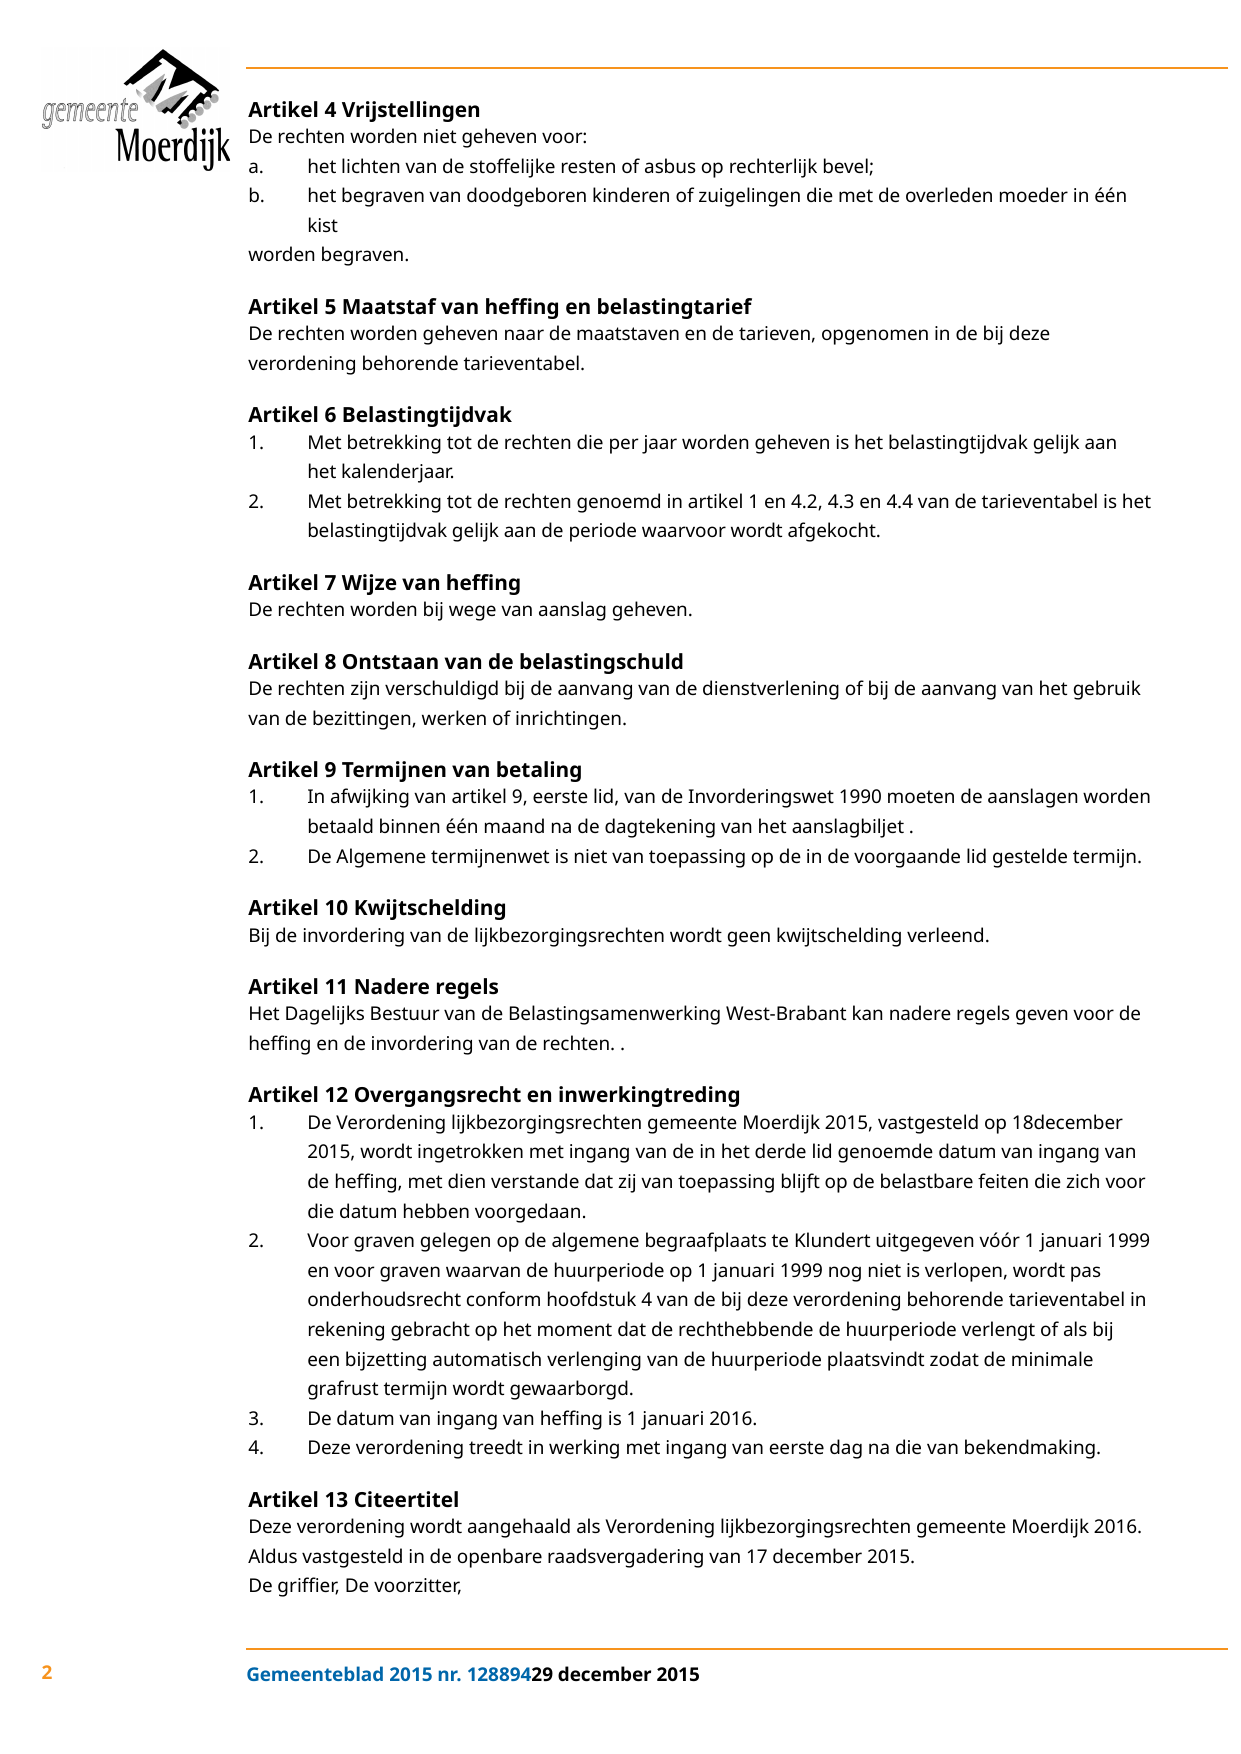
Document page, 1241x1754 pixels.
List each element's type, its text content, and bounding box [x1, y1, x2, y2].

text Bij de invordering van de lijkbezorgingsrechten wordt geen kwijtschelding verleend. [248, 922, 1152, 947]
text Artikel 10 Kwijtschelding [248, 893, 1152, 922]
text De rechten worden niet geheven voor: [248, 123, 1152, 149]
list het begraven van doodgeboren kinderen of zuigelingen die met de overleden moeder in één kist [248, 182, 1152, 238]
list Voor graven gelegen op de algemene begraafplaats te Klundert uitgegeven vóór 1 januari 1999 en voor graven waarvan de huurperiode op 1 januari 1999 nog niet is verlopen, wordt pas onderhoudsrecht conform hoofdstuk 4 van de bij deze verordening behorende tarieventabel in rekening gebracht op het moment dat de rechthebbende de huurperiode verlengt of als bij een bijzetting automatisch verlenging van de huurperiode plaatsvindt zodat de minimale grafrust termijn wordt gewaarborgd. [248, 1227, 1152, 1401]
list In afwijking van artikel 9, eerste lid, van de Invorderingswet 1990 moeten de aanslagen worden betaald binnen één maand na de dagtekening van het aanslagbiljet . [248, 784, 1152, 839]
text Aldus vastgesteld in de openbare raadsvergadering van 17 december 2015. [248, 1543, 1152, 1569]
text De rechten zijn verschuldigd bij de aanvang van de dienstverlening of bij de aanvang van het gebruik van de bezittingen, werken of inrichtingen. [248, 675, 1152, 731]
list De Verordening lijkbezorgingsrechten gemeente Moerdijk 2015, vastgesteld op 18december 2015, wordt ingetrokken met ingang van de in het derde lid genoemde datum van ingang van de heffing, met dien verstande dat zij van toepassing blijft op de belastbare feiten die zich voor die datum hebben voorgedaan. [248, 1109, 1152, 1223]
text De griffier, De voorzitter, [248, 1572, 1152, 1598]
text Artikel 7 Wijze van heffing [248, 568, 1152, 596]
text Artikel 13 Citeertitel [248, 1485, 1152, 1513]
list Met betrekking tot de rechten die per jaar worden geheven is het belastingtijdvak gelijk aan het kalenderjaar. [248, 429, 1152, 484]
text Artikel 4 Vrijstellingen [248, 95, 1152, 123]
text Het Dagelijks Bestuur van de Belastingsamenwerking West-Brabant kan nadere regels geven voor de heffing en de invordering van de rechten. . [248, 1001, 1152, 1056]
text Artikel 6 Belastingtijdvak [248, 400, 1152, 429]
text Artikel 5 Maatstaf van heffing en belastingtarief [248, 292, 1152, 320]
list Deze verordening treedt in werking met ingang van eerste dag na die van bekendmaking. [248, 1434, 1152, 1460]
list Met betrekking tot de rechten genoemd in artikel 1 en 4.2, 4.3 en 4.4 van de tarieventabel is het belastingtijdvak gelijk aan de periode waarvoor wordt afgekocht. [248, 488, 1152, 543]
text Deze verordening wordt aangehaald als Verordening lijkbezorgingsrechten gemeente Moerdijk 2016. [248, 1513, 1152, 1539]
list De datum van ingang van heffing is 1 januari 2016. [248, 1405, 1152, 1431]
list De Algemene termijnenwet is niet van toepassing op de in de voorgaande lid gestelde termijn. [248, 843, 1152, 869]
picture [41, 47, 231, 172]
text worden begraven. [248, 242, 1152, 267]
text De rechten worden bij wege van aanslag geheven. [248, 596, 1152, 622]
text Artikel 12 Overgangsrecht en inwerkingtreding [248, 1081, 1152, 1109]
text Artikel 9 Termijnen van betaling [248, 755, 1152, 784]
text Artikel 8 Ontstaan van de belastingschuld [248, 647, 1152, 675]
list het lichten van de stoffelijke resten of asbus op rechterlijk bevel; [248, 153, 1152, 178]
text De rechten worden geheven naar de maatstaven en de tarieven, opgenomen in de bij deze verordening behorende tarieventabel. [248, 320, 1152, 376]
text Artikel 11 Nadere regels [248, 972, 1152, 1001]
